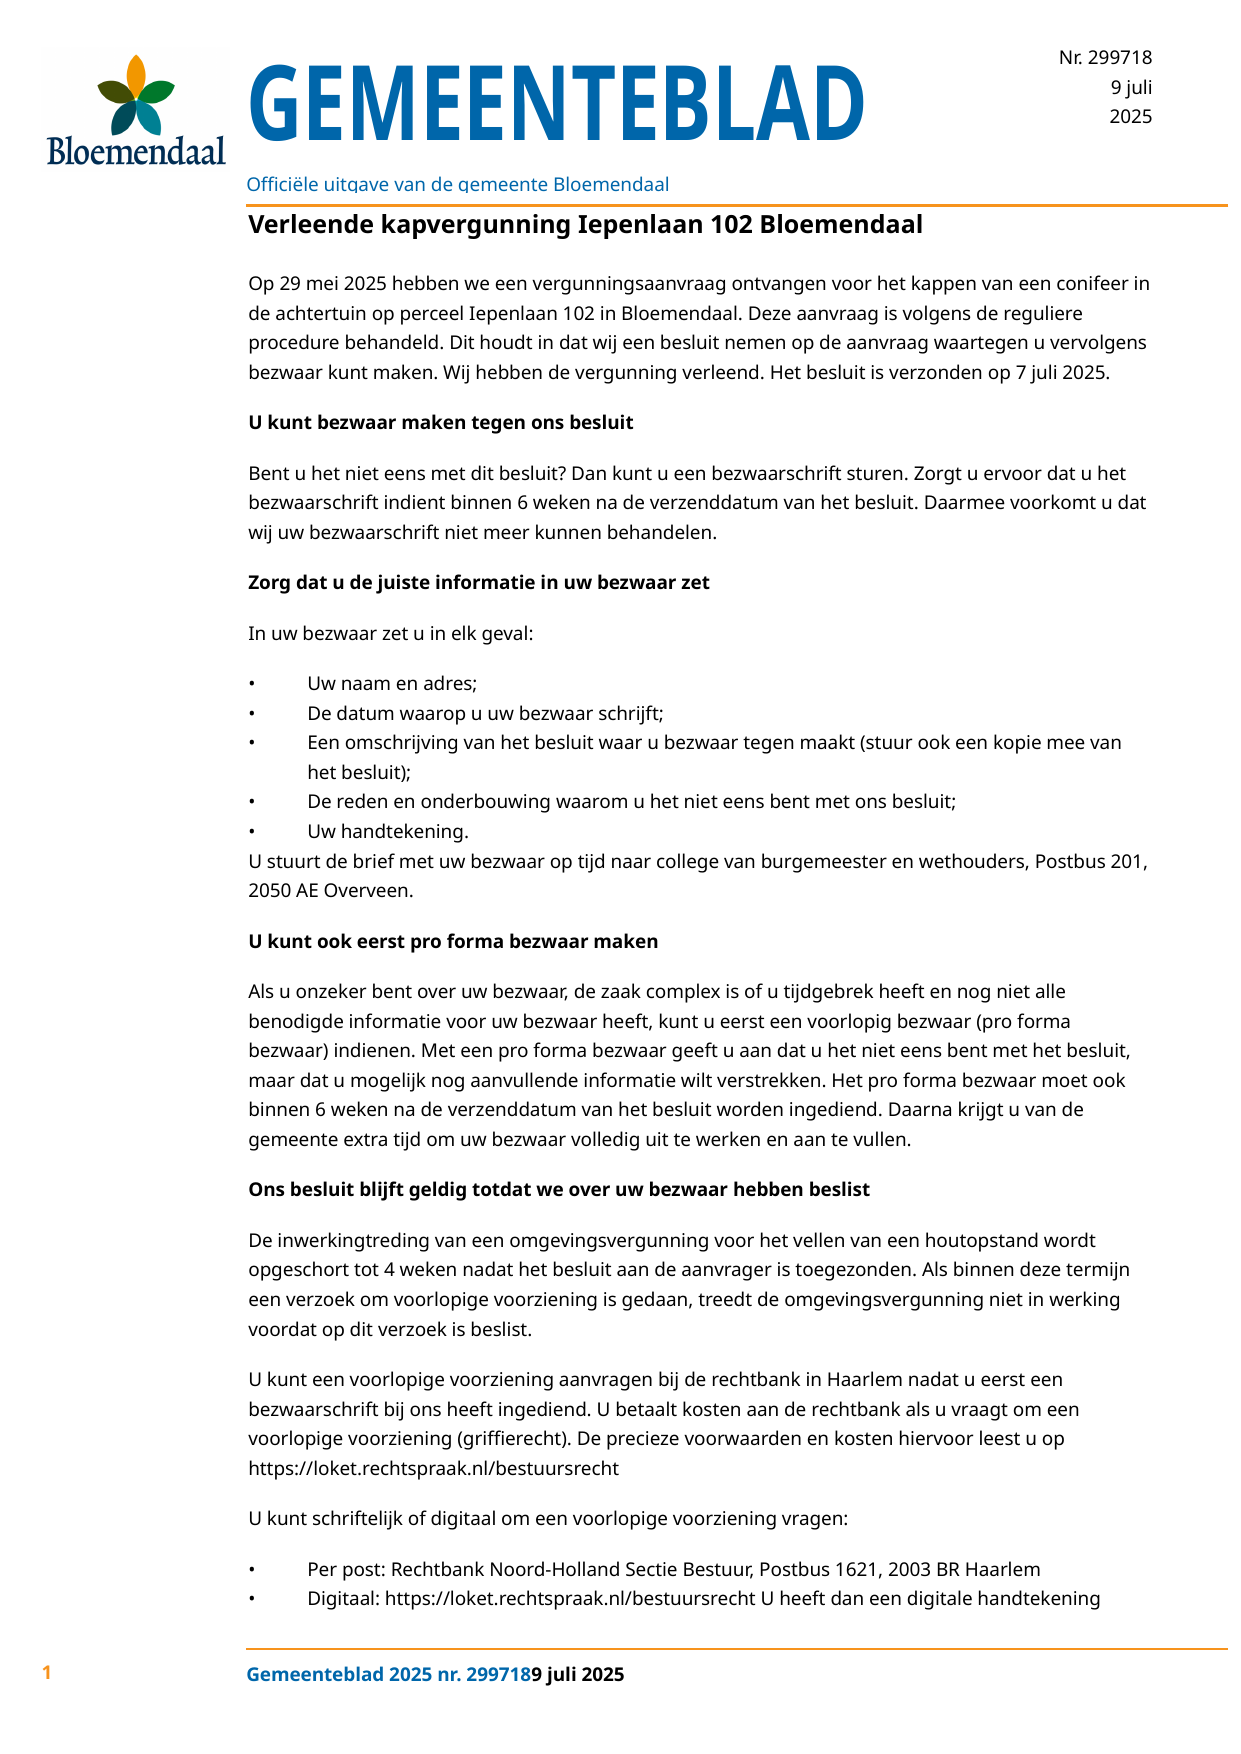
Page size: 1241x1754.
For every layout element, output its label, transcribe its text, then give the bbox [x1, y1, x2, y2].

list Per post: Rechtbank Noord-Holland Sectie Bestuur, Postbus 1621, 2003 BR Haarlem [248, 1556, 1152, 1581]
text Zorg dat u de juiste informatie in uw bezwaar zet [248, 569, 1152, 595]
text U kunt ook eerst pro forma bezwaar maken [248, 928, 1152, 953]
text U kunt een voorlopige voorziening aanvragen bij de rechtbank in Haarlem nadat u eerst een bezwaarschrift bij ons heeft ingediend. U betaalt kosten aan de rechtbank als u vraagt om een voorlopige voorziening (griffierecht). De precieze voorwaarden en kosten hiervoor leest u op https://loket.rechtspraak.nl/bestuursrecht [248, 1366, 1152, 1481]
text De inwerkingtreding van een omgevingsvergunning voor het vellen van een houtopstand wordt opgeschort tot 4 weken nadat het besluit aan de aanvrager is toegezonden. Als binnen deze termijn een verzoek om voorlopige voorziening is gedaan, treedt de omgevingsvergunning niet in werking voordat op dit verzoek is beslist. [248, 1227, 1152, 1341]
list Uw handtekening. [248, 818, 1152, 844]
text U kunt bezwaar maken tegen ons besluit [248, 409, 1152, 435]
list De reden en onderbouwing waarom u het niet eens bent met ons besluit; [248, 789, 1152, 814]
text U kunt schriftelijk of digitaal om een voorlopige voorziening vragen: [248, 1505, 1152, 1531]
list Uw naam en adres; [248, 670, 1152, 696]
picture [41, 47, 231, 172]
text Ons besluit blijft geldig totdat we over uw bezwaar hebben beslist [248, 1177, 1152, 1202]
text Als u onzeker bent over uw bezwaar, de zaak complex is of u tijdgebrek heeft en nog niet alle benodigde informatie voor uw bezwaar heeft, kunt u eerst een voorlopig bezwaar (pro forma bezwaar) indienen. Met een pro forma bezwaar geeft u aan dat u het niet eens bent met het besluit, maar dat u mogelijk nog aanvullende informatie wilt verstrekken. Het pro forma bezwaar moet ook binnen 6 weken na de verzenddatum van het besluit worden ingediend. Daarna krijgt u van de gemeente extra tijd om uw bezwaar volledig uit te werken en aan te vullen. [248, 978, 1152, 1152]
text Bent u het niet eens met dit besluit? Dan kunt u een bezwaarschrift sturen. Zorgt u ervoor dat u het bezwaarschrift indient binnen 6 weken na de verzenddatum van het besluit. Daarmee voorkomt u dat wij uw bezwaarschrift niet meer kunnen behandelen. [248, 460, 1152, 545]
list Digitaal: https://loket.rechtspraak.nl/bestuursrecht U heeft dan een digitale handtekening [248, 1585, 1152, 1611]
list De datum waarop u uw bezwaar schrijft; [248, 700, 1152, 726]
list Een omschrijving van het besluit waar u bezwaar tegen maakt (stuur ook een kopie mee van het besluit); [248, 729, 1152, 785]
text Op 29 mei 2025 hebben we een vergunningsaanvraag ontvangen voor het kappen van een conifeer in de achtertuin op perceel Iepenlaan 102 in Bloemendaal. Deze aanvraag is volgens de reguliere procedure behandeld. Dit houdt in dat wij een besluit nemen op de aanvraag waartegen u vervolgens bezwaar kunt maken. Wij hebben de vergunning verleend. Het besluit is verzonden op 7 juli 2025. [248, 270, 1152, 385]
text In uw bezwaar zet u in elk geval: [248, 620, 1152, 646]
text U stuurt de brief met uw bezwaar op tijd naar college van burgemeester en wethouders, Postbus 201, 2050 AE Overveen. [248, 848, 1152, 903]
text Verleende kapvergunning Iepenlaan 102 Bloemendaal [248, 207, 1152, 241]
